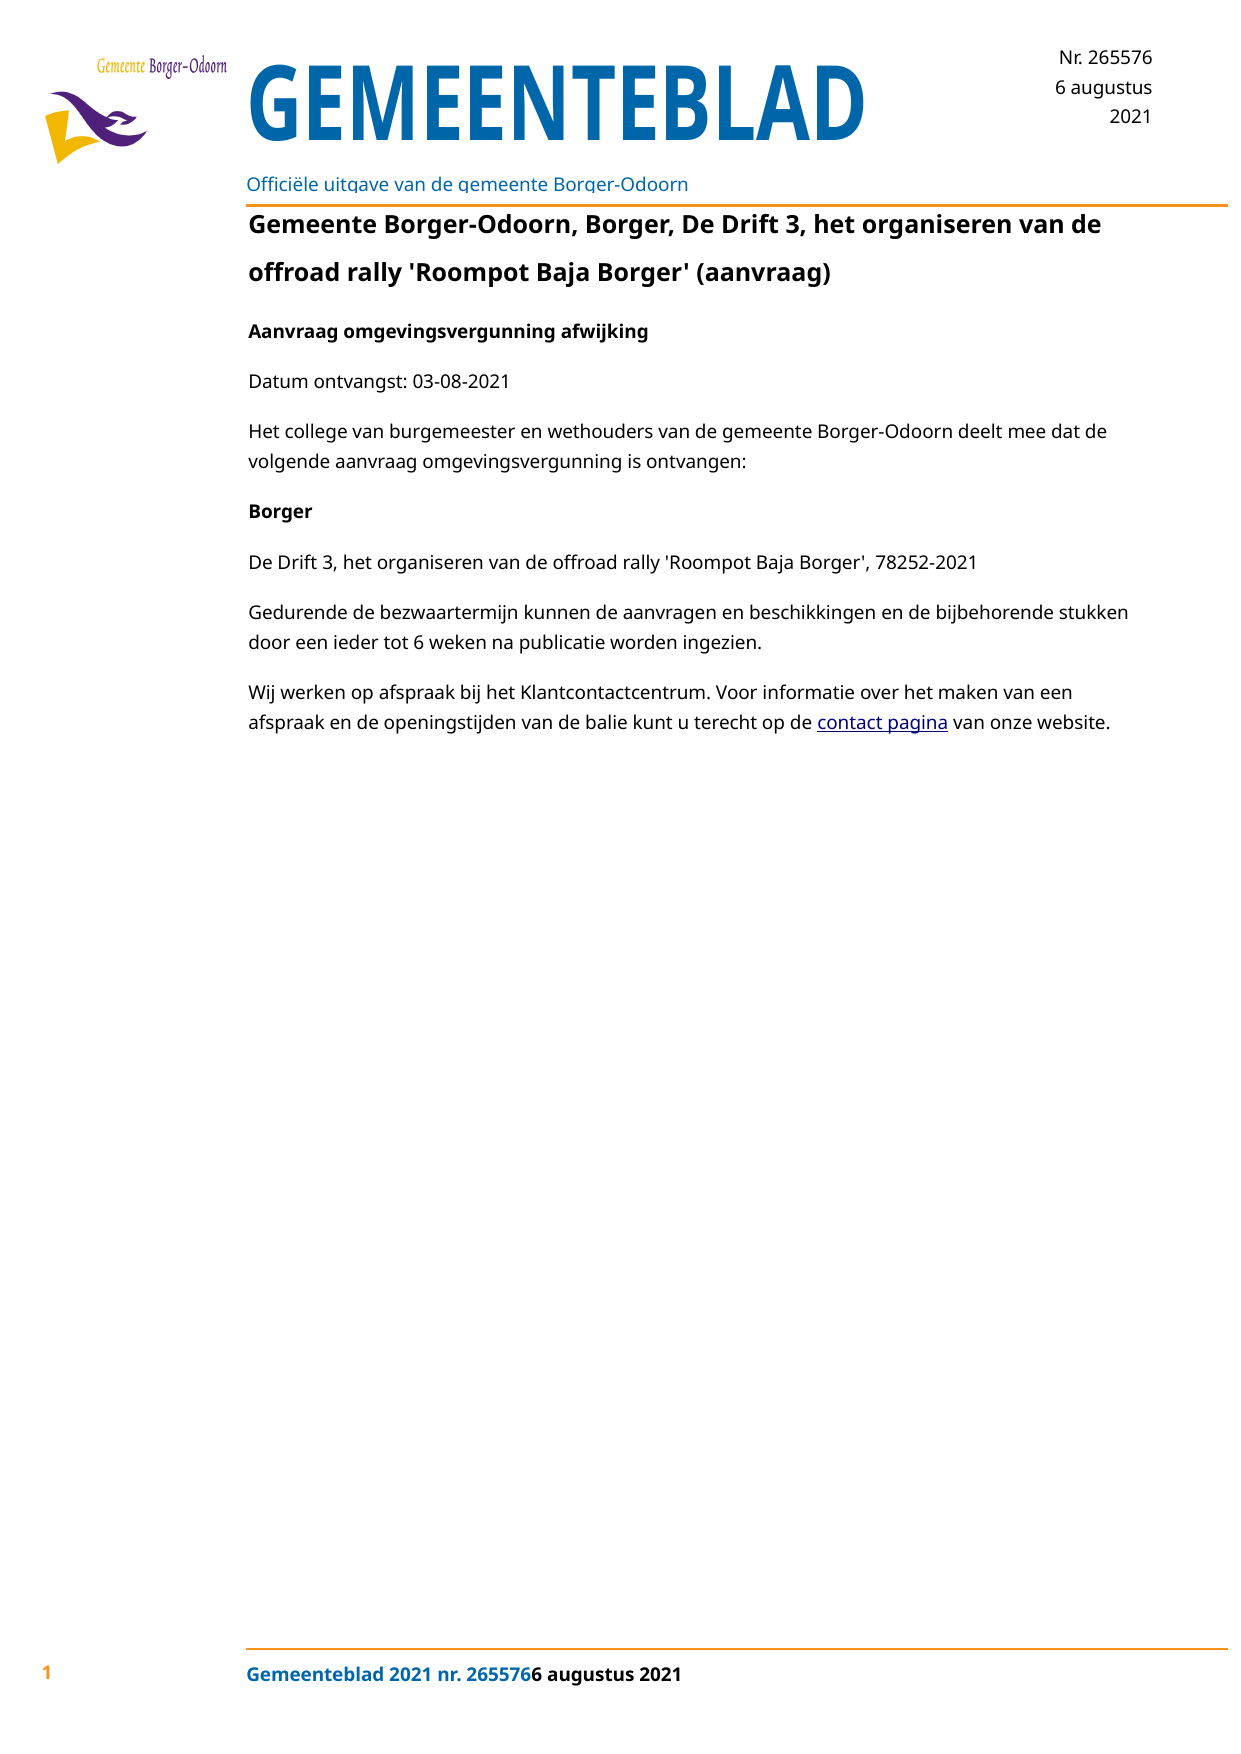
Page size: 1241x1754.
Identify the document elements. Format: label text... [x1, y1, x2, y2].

picture [41, 47, 231, 172]
text Aanvraag omgevingsvergunning afwijking [248, 318, 1152, 344]
text Het college van burgemeester en wethouders van de gemeente Borger-Odoorn deelt mee dat de volgende aanvraag omgevingsvergunning is ontvangen: [248, 419, 1152, 474]
text Wij werken op afspraak bij het Klantcontactcentrum. Voor informatie over het maken van een afspraak en de openingstijden van de balie kunt u terecht op de contact pagina van onze website. [248, 679, 1152, 735]
text Borger [248, 499, 1152, 524]
text Gedurende de bezwaartermijn kunnen de aanvragen en beschikkingen en de bijbehorende stukken door een ieder tot 6 weken na publicatie worden ingezien. [248, 599, 1152, 655]
text Datum ontvangst: 03-08-2021 [248, 368, 1152, 394]
text Gemeente Borger-Odoorn, Borger, De Drift 3, het organiseren van de offroad rally 'Roompot Baja Borger' (aanvraag) [248, 207, 1152, 288]
text De Drift 3, het organiseren van de offroad rally 'Roompot Baja Borger', 78252-2021 [248, 549, 1152, 575]
